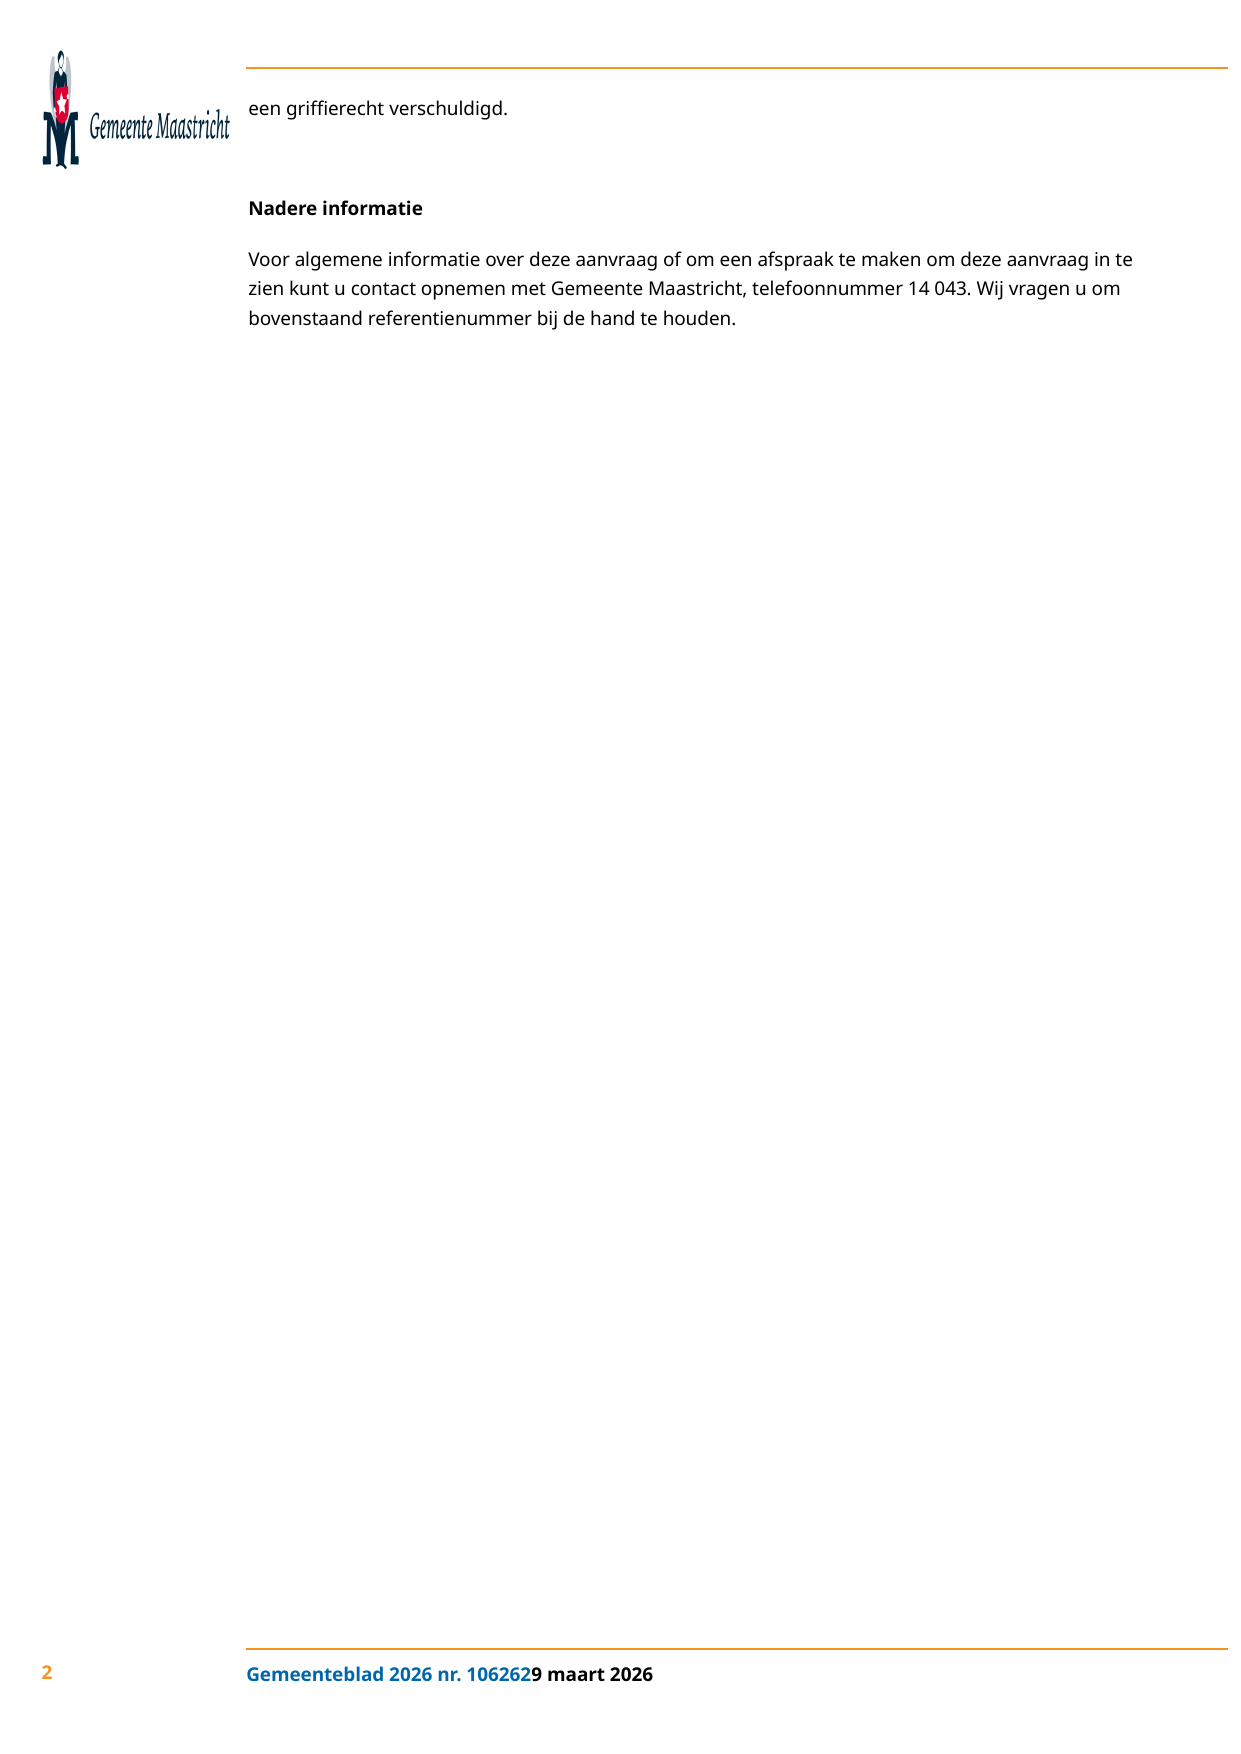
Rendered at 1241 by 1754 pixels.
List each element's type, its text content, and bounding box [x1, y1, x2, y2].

text een griffierecht verschuldigd. [248, 95, 1152, 121]
picture [41, 47, 231, 172]
text Nadere informatie [248, 196, 1152, 221]
text Voor algemene informatie over deze aanvraag of om een afspraak te maken om deze aanvraag in te zien kunt u contact opnemen met Gemeente Maastricht, telefoonnummer 14 043. Wij vragen u om bovenstaand referentienummer bij de hand te houden. [248, 246, 1152, 331]
